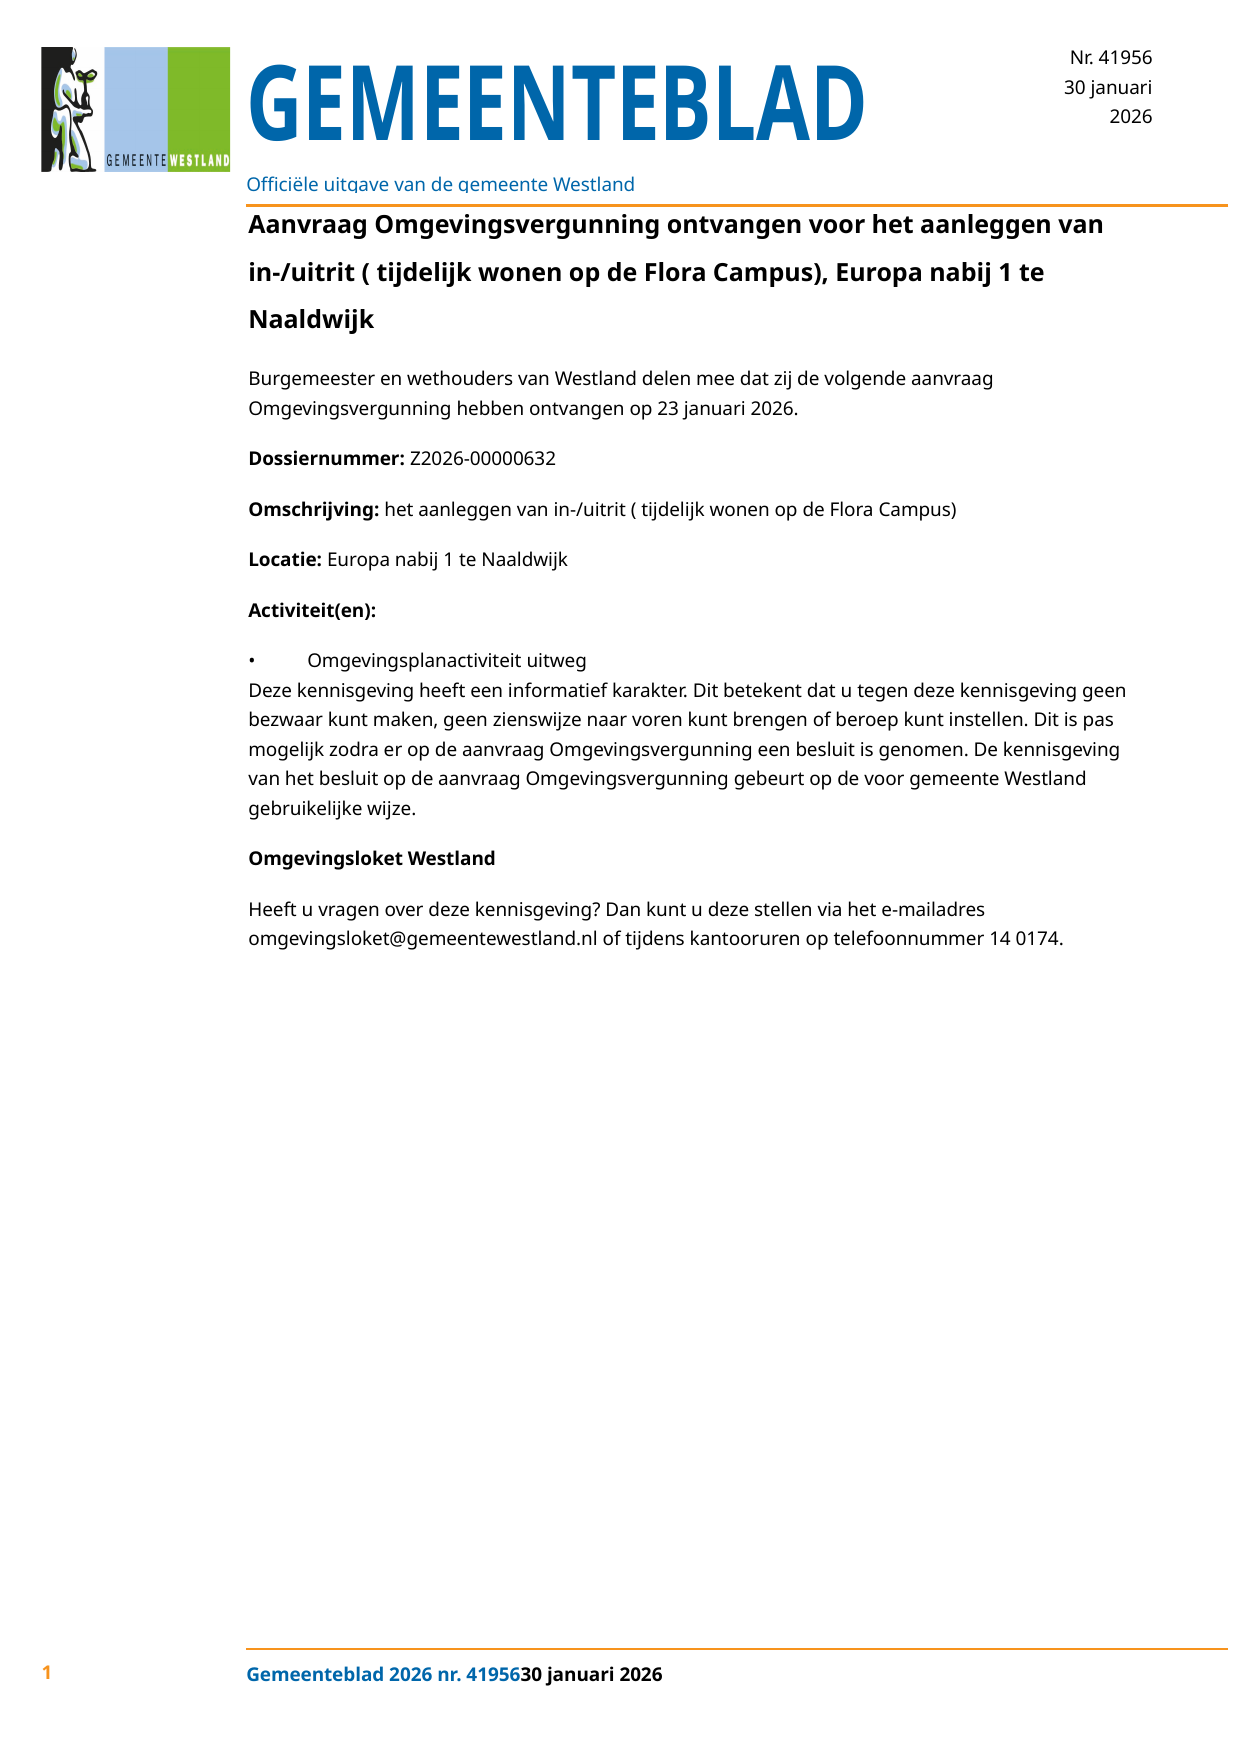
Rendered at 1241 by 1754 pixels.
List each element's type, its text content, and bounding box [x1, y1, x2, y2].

text Deze kennisgeving heeft een informatief karakter. Dit betekent dat u tegen deze kennisgeving geen bezwaar kunt maken, geen zienswijze naar voren kunt brengen of beroep kunt instellen. Dit is pas mogelijk zodra er op de aanvraag Omgevingsvergunning een besluit is genomen. De kennisgeving van het besluit op de aanvraag Omgevingsvergunning gebeurt op de voor gemeente Westland gebruikelijke wijze. [248, 677, 1152, 821]
text Aanvraag Omgevingsvergunning ontvangen voor het aanleggen van in-/uitrit ( tijdelijk wonen op de Flora Campus), Europa nabij 1 te Naaldwijk [248, 207, 1152, 336]
text Dossiernummer: Z2026-00000632 [248, 446, 1152, 471]
text Burgemeester en wethouders van Westland delen mee dat zij de volgende aanvraag Omgevingsvergunning hebben ontvangen op 23 januari 2026. [248, 366, 1152, 421]
text Heeft u vragen over deze kennisgeving? Dan kunt u deze stellen via het e-mailadres omgevingsloket@gemeentewestland.nl of tijdens kantooruren op telefoonnummer 14 0174. [248, 896, 1152, 951]
list Omgevingsplanactiviteit uitweg [248, 647, 1152, 673]
text Omschrijving: het aanleggen van in-/uitrit ( tijdelijk wonen op de Flora Campus) [248, 496, 1152, 522]
text Locatie: Europa nabij 1 te Naaldwijk [248, 546, 1152, 572]
text Omgevingsloket Westland [248, 846, 1152, 871]
picture [41, 47, 231, 172]
text Activiteit(en): [248, 597, 1152, 622]
